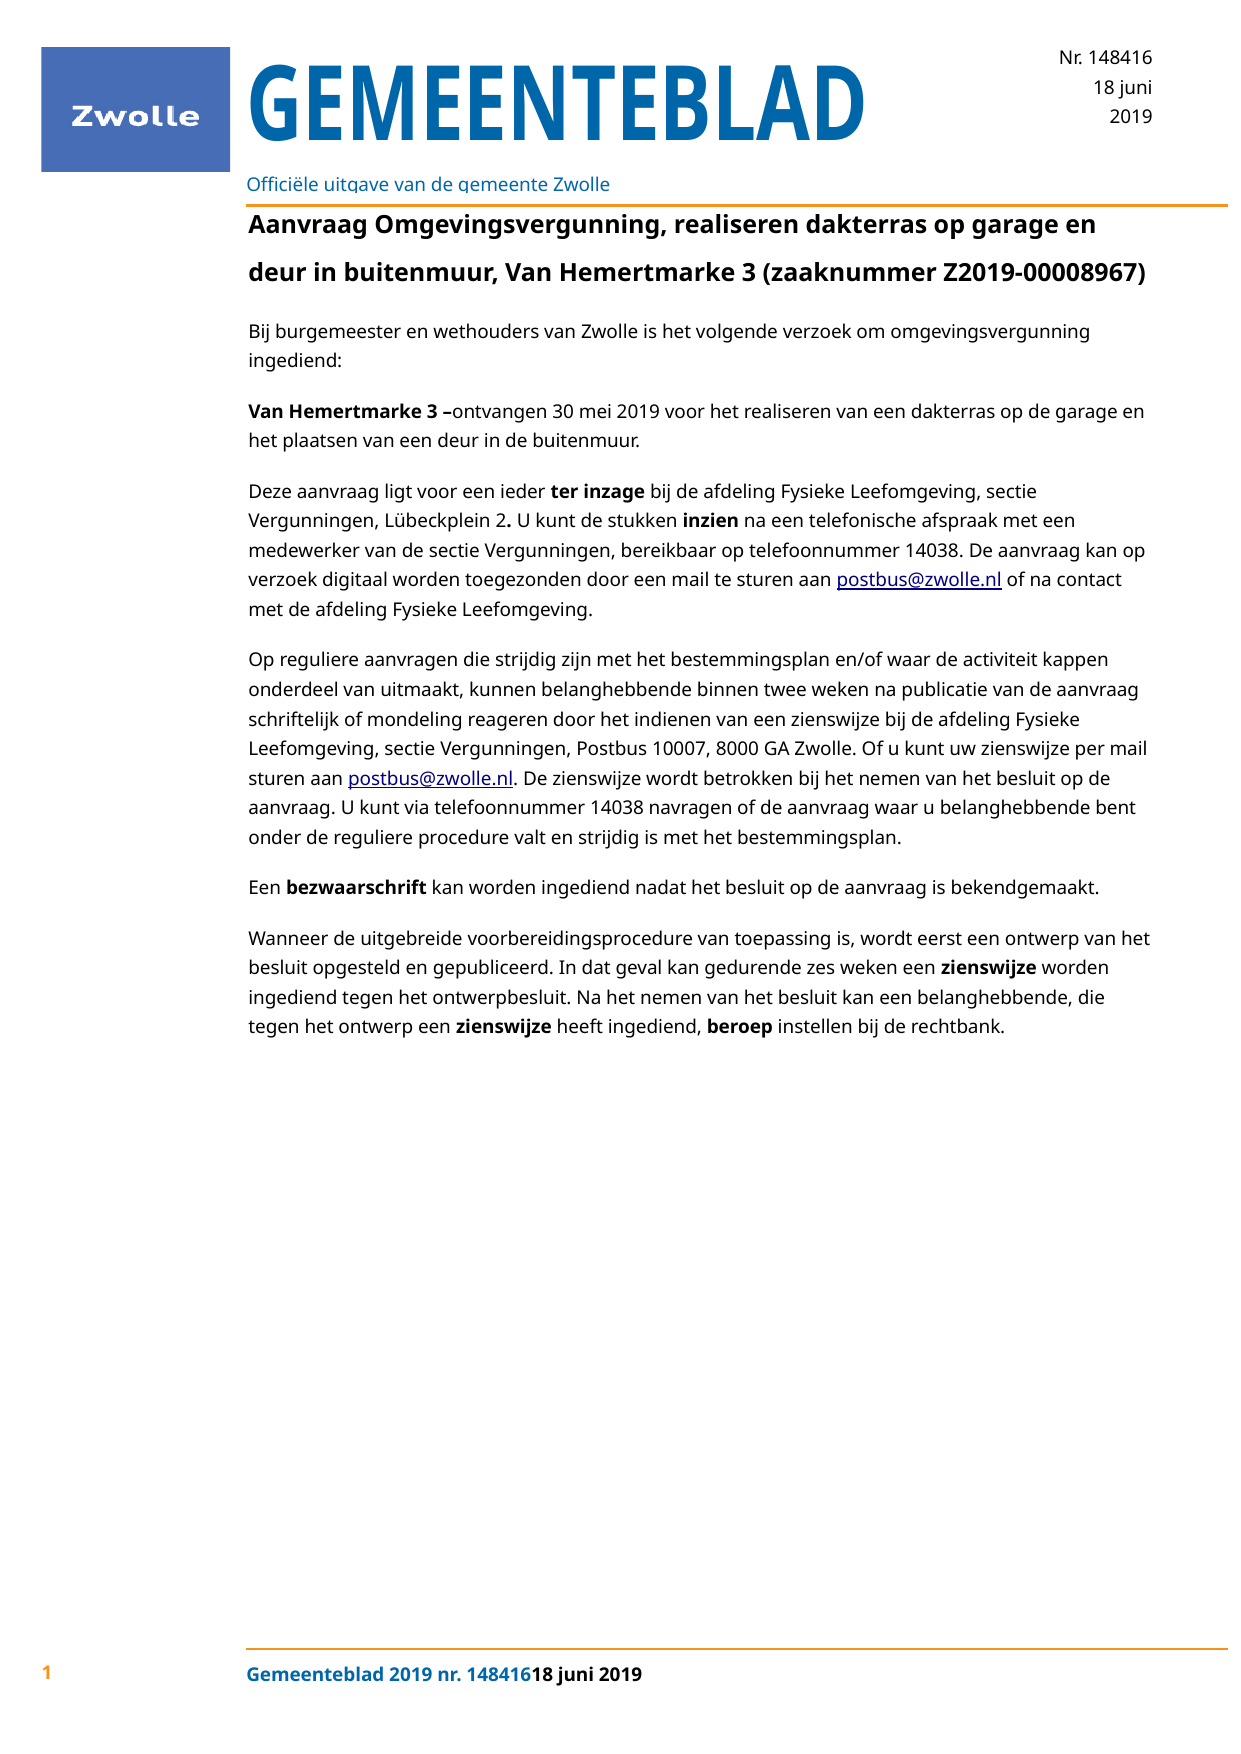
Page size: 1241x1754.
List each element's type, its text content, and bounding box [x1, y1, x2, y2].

text Op reguliere aanvragen die strijdig zijn met het bestemmingsplan en/of waar de activiteit kappen onderdeel van uitmaakt, kunnen belanghebbende binnen twee weken na publicatie van de aanvraag schriftelijk of mondeling reageren door het indienen van een zienswijze bij de afdeling Fysieke Leefomgeving, sectie Vergunningen, Postbus 10007, 8000 GA Zwolle. Of u kunt uw zienswijze per mail sturen aan postbus@zwolle.nl. De zienswijze wordt betrokken bij het nemen van het besluit op de aanvraag. U kunt via telefoonnummer 14038 navragen of de aanvraag waar u belanghebbende bent onder de reguliere procedure valt en strijdig is met het bestemmingsplan. [248, 647, 1152, 850]
picture [41, 47, 231, 172]
text Wanneer de uitgebreide voorbereidingsprocedure van toepassing is, wordt eerst een ontwerp van het besluit opgesteld en gepubliceerd. In dat geval kan gedurende zes weken een zienswijze worden ingediend tegen het ontwerpbesluit. Na het nemen van het besluit kan een belanghebbende, die tegen het ontwerp een zienswijze heeft ingediend, beroep instellen bij de rechtbank. [248, 925, 1152, 1039]
text Aanvraag Omgevingsvergunning, realiseren dakterras op garage en deur in buitenmuur, Van Hemertmarke 3 (zaaknummer Z2019-00008967) [248, 207, 1152, 288]
text Bij burgemeester en wethouders van Zwolle is het volgende verzoek om omgevingsvergunning ingediend: [248, 318, 1152, 373]
text Deze aanvraag ligt voor een ieder ter inzage bij de afdeling Fysieke Leefomgeving, sectie Vergunningen, Lübeckplein 2. U kunt de stukken inzien na een telefonische afspraak met een medewerker van de sectie Vergunningen, bereikbaar op telefoonnummer 14038. De aanvraag kan op verzoek digitaal worden toegezonden door een mail te sturen aan postbus@zwolle.nl of na contact met de afdeling Fysieke Leefomgeving. [248, 478, 1152, 622]
text Een bezwaarschrift kan worden ingediend nadat het besluit op de aanvraag is bekendgemaakt. [248, 874, 1152, 900]
text Van Hemertmarke 3 –ontvangen 30 mei 2019 voor het realiseren van een dakterras op de garage en het plaatsen van een deur in de buitenmuur. [248, 398, 1152, 453]
